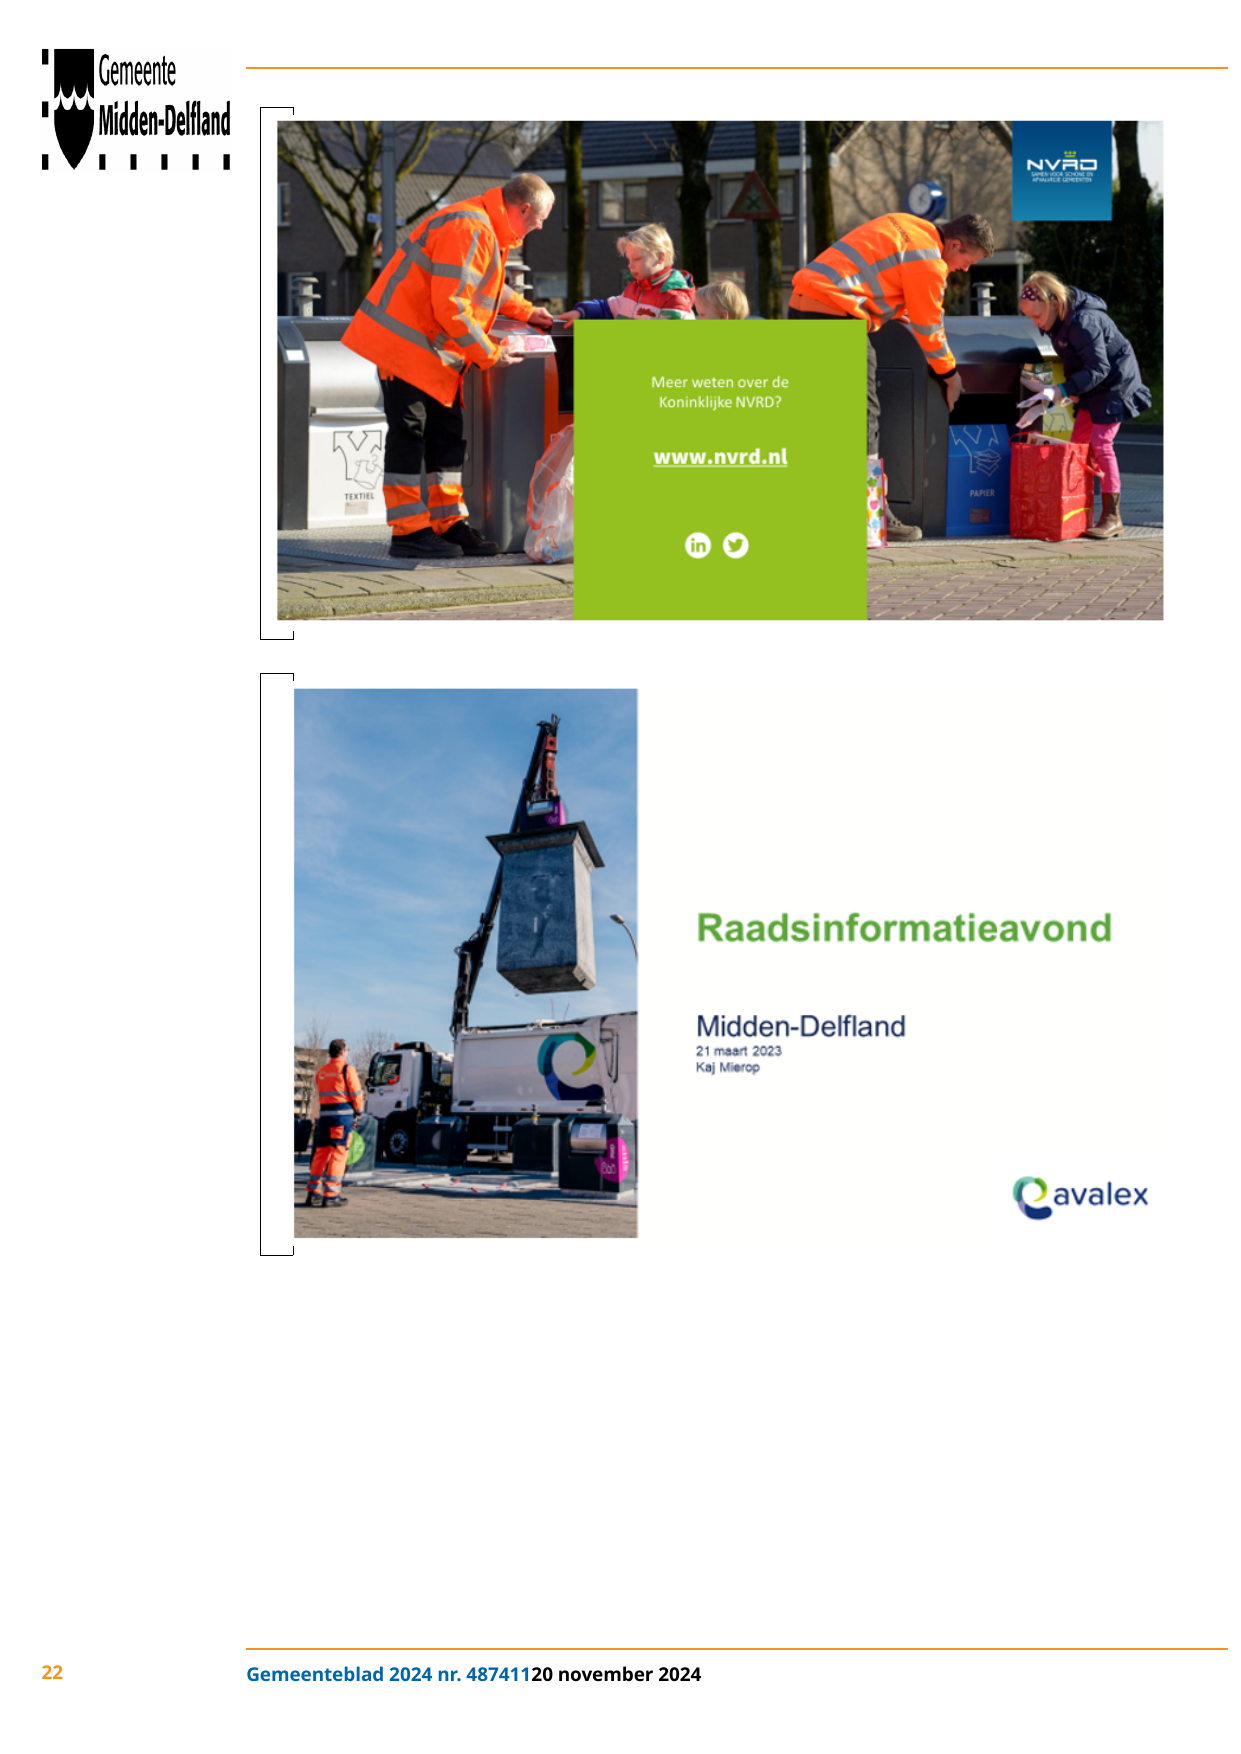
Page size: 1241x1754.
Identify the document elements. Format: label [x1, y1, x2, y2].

picture [41, 47, 231, 172]
picture [268, 681, 1173, 1246]
picture [268, 115, 1173, 631]
